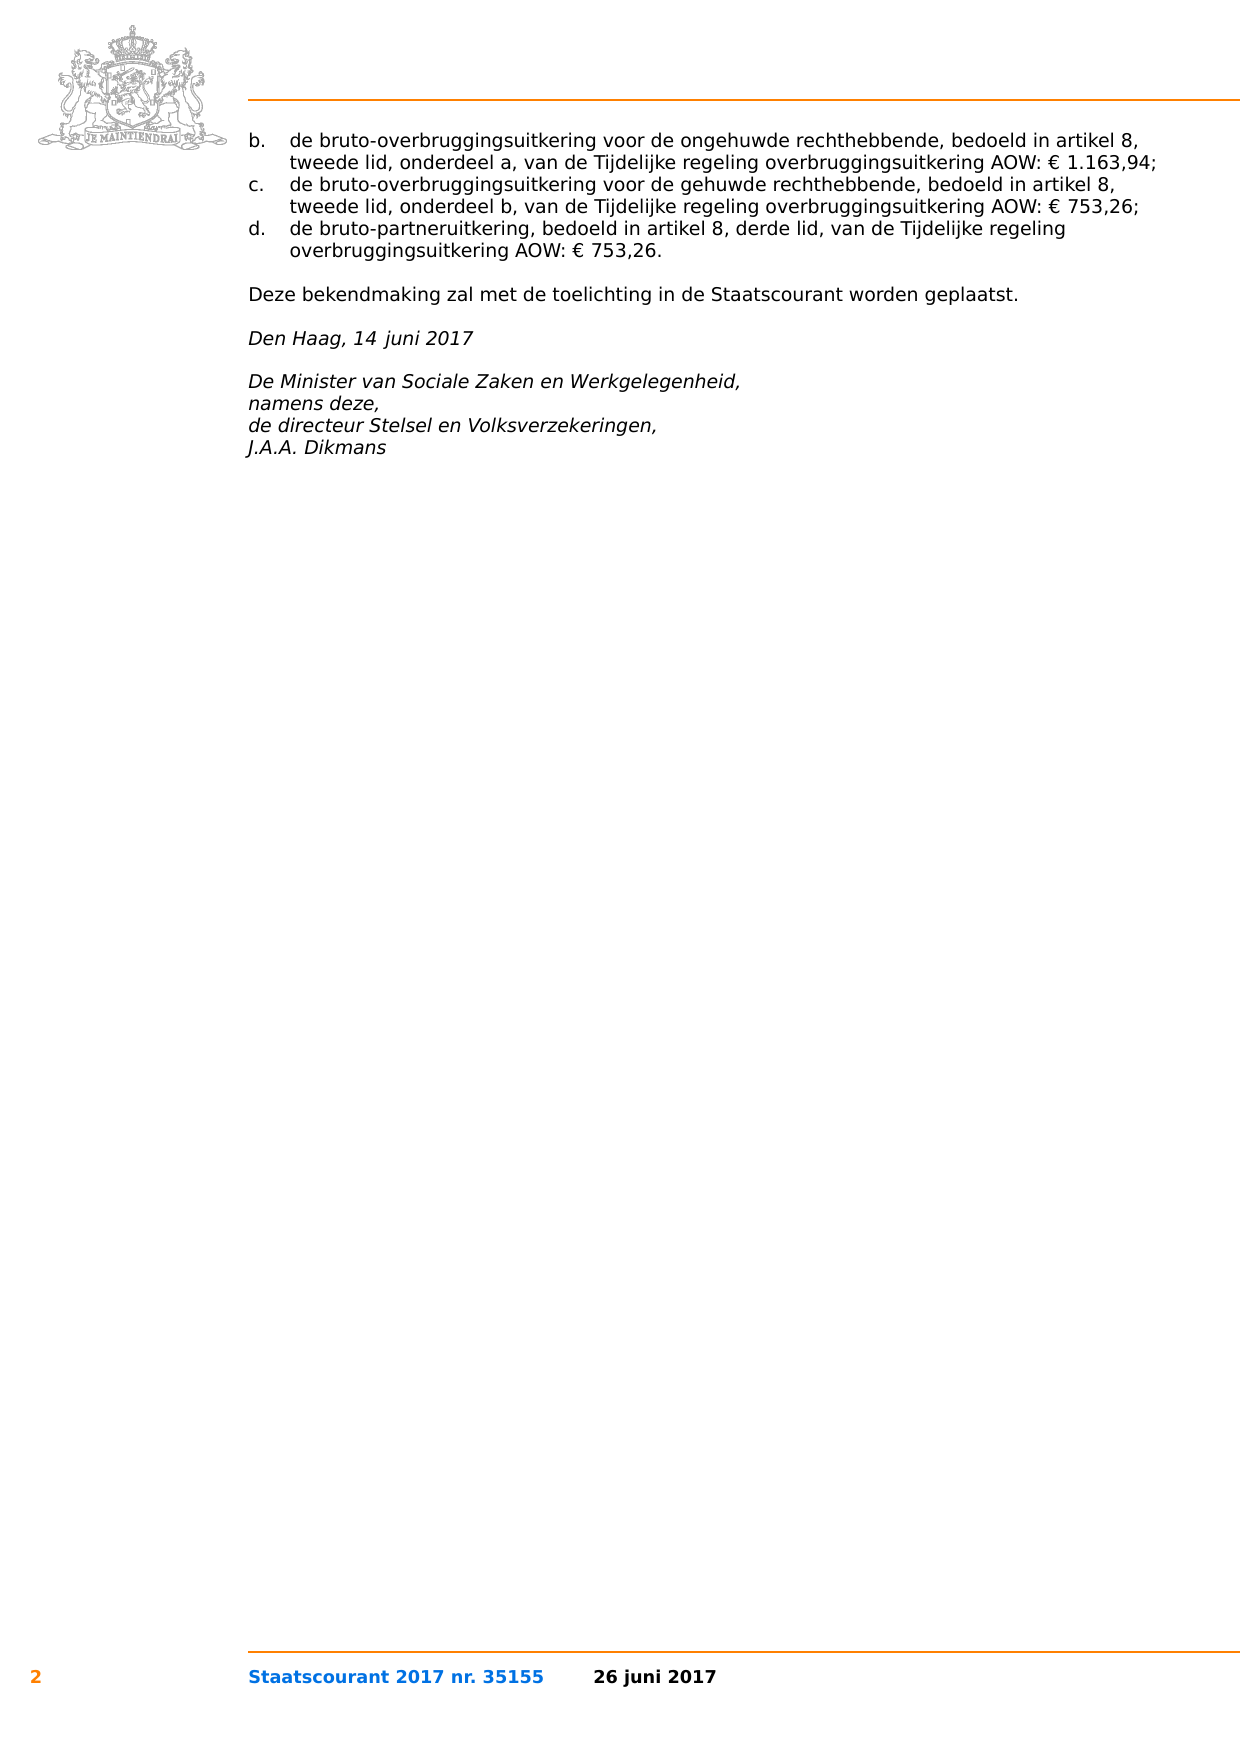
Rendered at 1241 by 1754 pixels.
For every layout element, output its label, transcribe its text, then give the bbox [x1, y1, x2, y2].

text c. de bruto-overbruggingsuitkering voor de gehuwde rechthebbende, bedoeld in artikel 8, tweede lid, onderdeel b, van de Tijdelijke regeling overbruggingsuitkering AOW: € 753,26; [248, 174, 1163, 218]
text d. de bruto-partneruitkering, bedoeld in artikel 8, derde lid, van de Tijdelijke regeling overbruggingsuitkering AOW: € 753,26. [248, 218, 1163, 262]
text Deze bekendmaking zal met de toelichting in de Staatscourant worden geplaatst. [248, 284, 1163, 306]
text b. de bruto-overbruggingsuitkering voor de ongehuwde rechthebbende, bedoeld in artikel 8, tweede lid, onderdeel a, van de Tijdelijke regeling overbruggingsuitkering AOW: € 1.163,94; [248, 130, 1163, 174]
picture [38, 25, 227, 150]
text De Minister van Sociale Zaken en Werkgelegenheid, namens deze, de directeur Stelsel en Volksverzekeringen, J.A.A. Dikmans [248, 371, 1163, 459]
text Den Haag, 14 juni 2017 [248, 327, 1163, 349]
